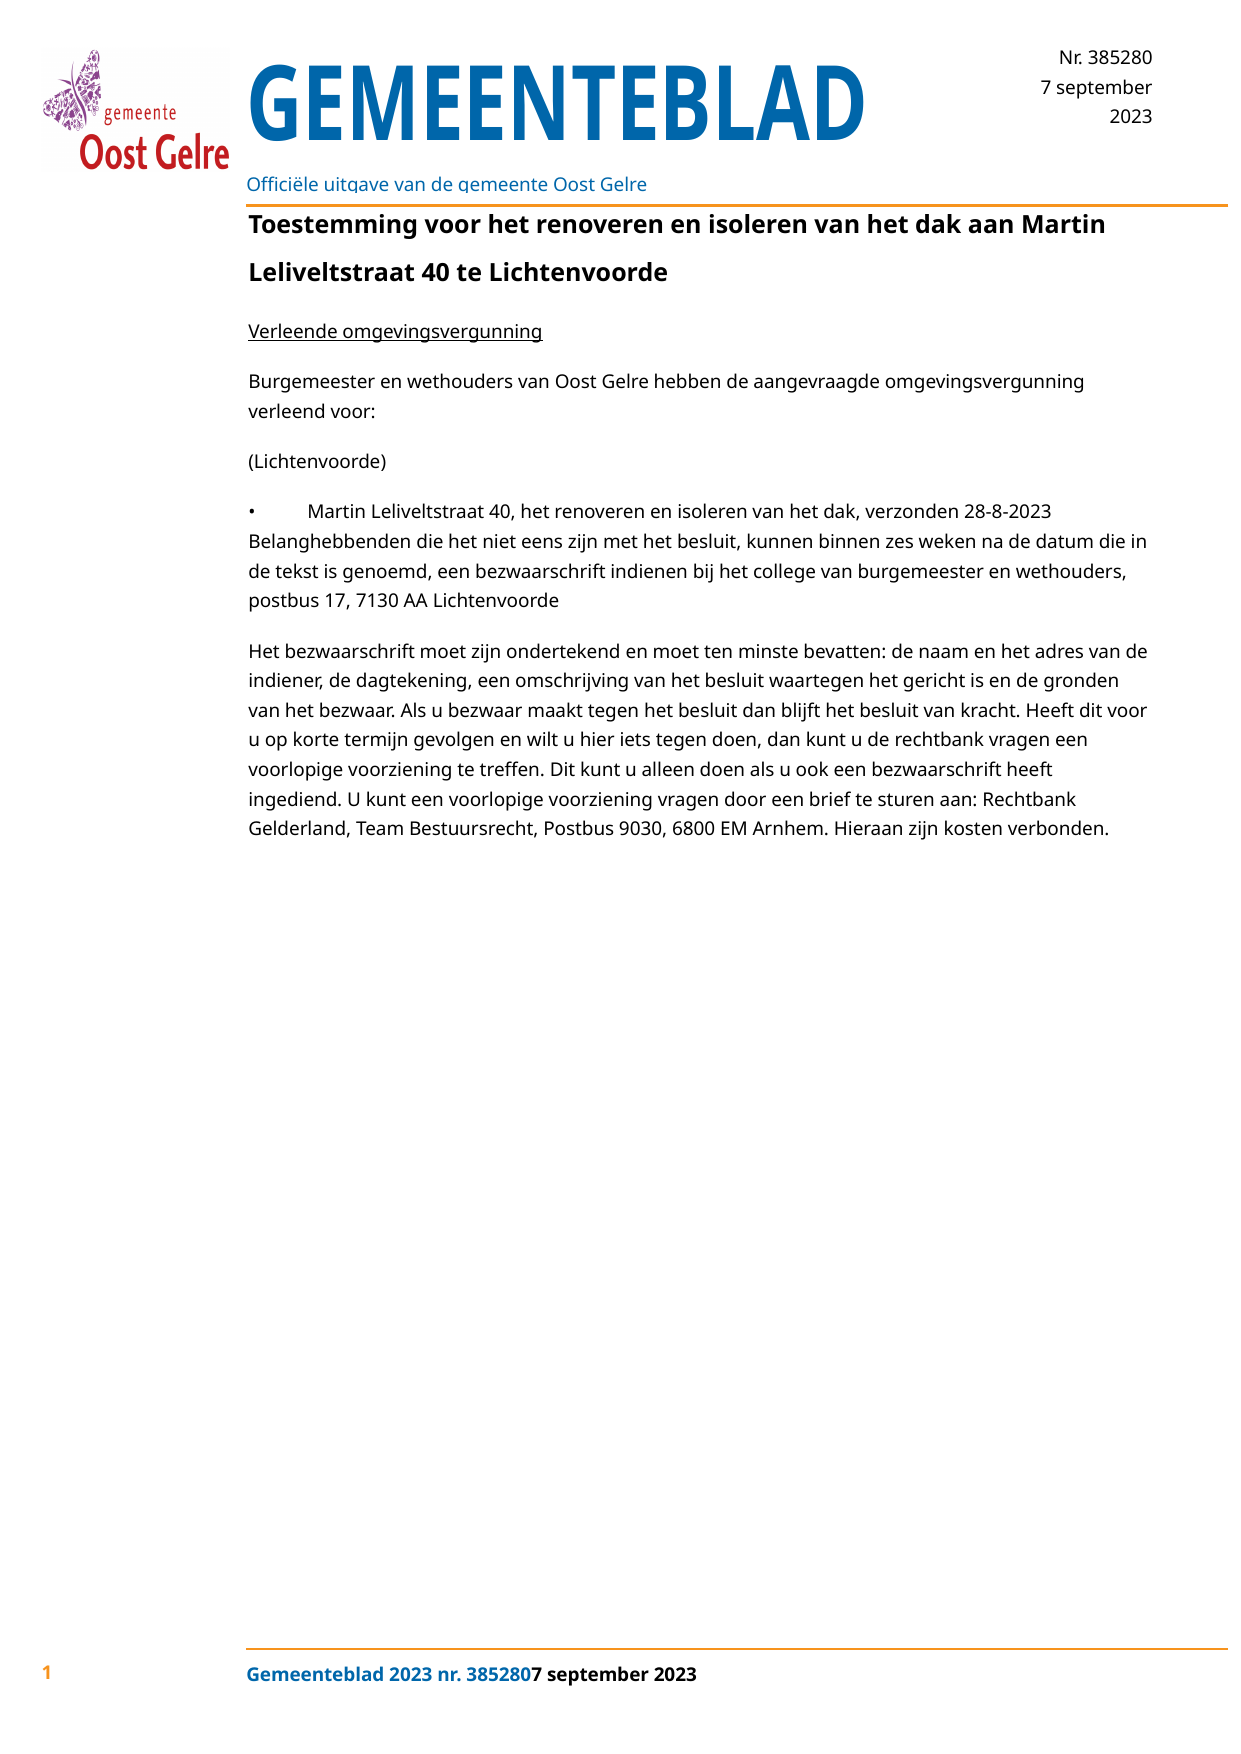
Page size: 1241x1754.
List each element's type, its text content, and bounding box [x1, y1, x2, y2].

picture [41, 47, 231, 172]
list Martin Leliveltstraat 40, het renoveren en isoleren van het dak, verzonden 28-8-2023 [248, 499, 1152, 524]
text (Lichtenvoorde) [248, 448, 1152, 474]
text Toestemming voor het renoveren en isoleren van het dak aan Martin Leliveltstraat 40 te Lichtenvoorde [248, 207, 1152, 288]
text Burgemeester en wethouders van Oost Gelre hebben de aangevraagde omgevingsvergunning verleend voor: [248, 368, 1152, 424]
text Verleende omgevingsvergunning [248, 318, 1152, 344]
text Belanghebbenden die het niet eens zijn met het besluit, kunnen binnen zes weken na de datum die in de tekst is genoemd, een bezwaarschrift indienen bij het college van burgemeester en wethouders, postbus 17, 7130 AA Lichtenvoorde [248, 528, 1152, 613]
text Het bezwaarschrift moet zijn ondertekend en moet ten minste bevatten: de naam en het adres van de indiener, de dagtekening, een omschrijving van het besluit waartegen het gericht is en de gronden van het bezwaar. Als u bezwaar maakt tegen het besluit dan blijft het besluit van kracht. Heeft dit voor u op korte termijn gevolgen en wilt u hier iets tegen doen, dan kunt u de rechtbank vragen een voorlopige voorziening te treffen. Dit kunt u alleen doen als u ook een bezwaarschrift heeft ingediend. U kunt een voorlopige voorziening vragen door een brief te sturen aan: Rechtbank Gelderland, Team Bestuursrecht, Postbus 9030, 6800 EM Arnhem. Hieraan zijn kosten verbonden. [248, 638, 1152, 841]
